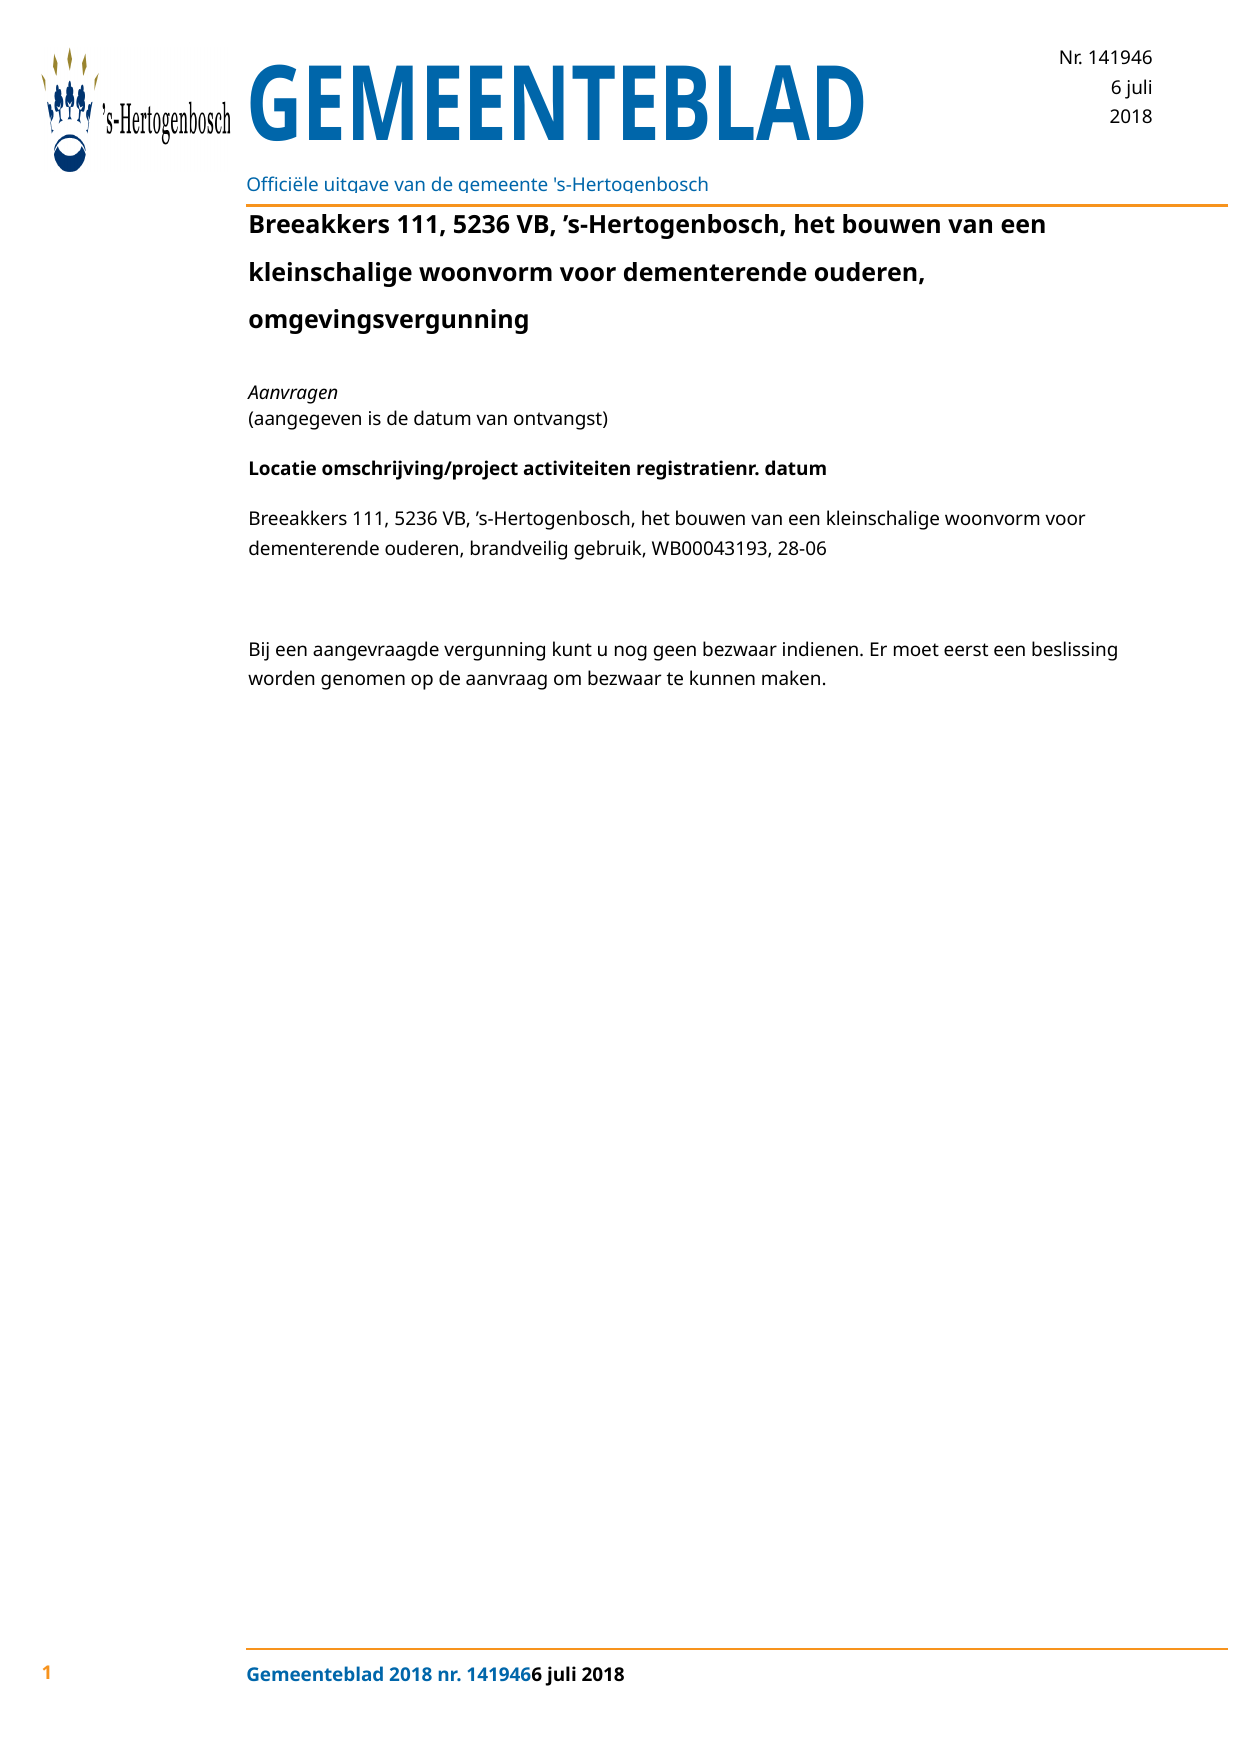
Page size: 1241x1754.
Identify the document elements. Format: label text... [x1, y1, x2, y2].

text Aanvragen [248, 379, 1152, 405]
text Breeakkers 111, 5236 VB, ’s-Hertogenbosch, het bouwen van een kleinschalige woonvorm voor dementerende ouderen, omgevingsvergunning [248, 207, 1152, 336]
text Bij een aangevraagde vergunning kunt u nog geen bezwaar indienen. Er moet eerst een beslissing worden genomen op de aanvraag om bezwaar te kunnen maken. [248, 636, 1152, 691]
text Locatie omschrijving/project activiteiten registratienr. datum [248, 455, 1152, 481]
picture [41, 47, 231, 172]
text (aangegeven is de datum van ontvangst) [248, 405, 1152, 431]
text Breeakkers 111, 5236 VB, ’s-Hertogenbosch, het bouwen van een kleinschalige woonvorm voor dementerende ouderen, brandveilig gebruik, WB00043193, 28-06 [248, 506, 1152, 561]
